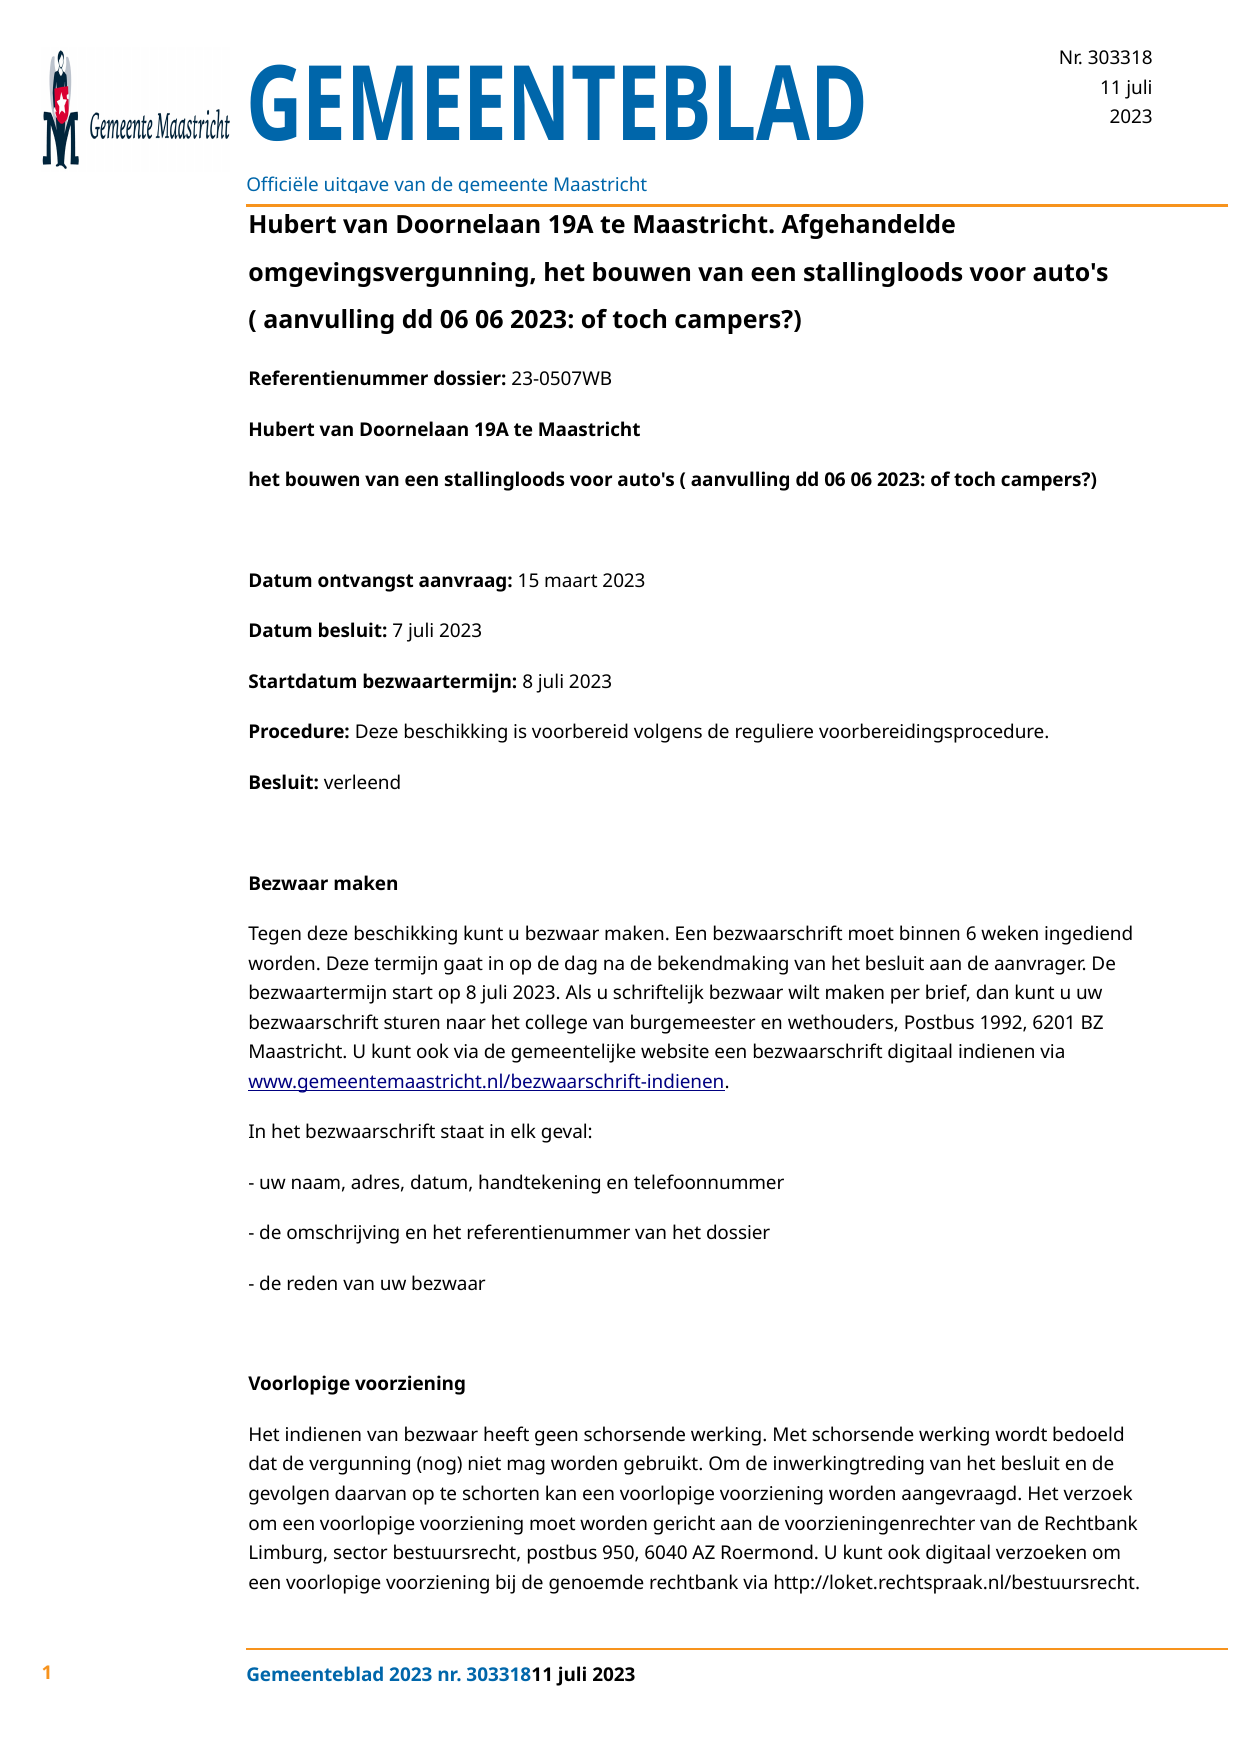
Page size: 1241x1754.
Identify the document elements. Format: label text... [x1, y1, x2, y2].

text Hubert van Doornelaan 19A te Maastricht. Afgehandelde omgevingsvergunning, het bouwen van een stallingloods voor auto's ( aanvulling dd 06 06 2023: of toch campers?) [248, 207, 1152, 336]
text In het bezwaarschrift staat in elk geval: [248, 1118, 1152, 1144]
text - de omschrijving en het referentienummer van het dossier [248, 1219, 1152, 1245]
text Het indienen van bezwaar heeft geen schorsende werking. Met schorsende werking wordt bedoeld dat de vergunning (nog) niet mag worden gebruikt. Om de inwerkingtreding van het besluit en de gevolgen daarvan op te schorten kan een voorlopige voorziening worden aangevraagd. Het verzoek om een voorlopige voorziening moet worden gericht aan de voorzieningenrechter van de Rechtbank Limburg, sector bestuursrecht, postbus 950, 6040 AZ Roermond. U kunt ook digitaal verzoeken om een voorlopige voorziening bij de genoemde rechtbank via http://loket.rechtspraak.nl/bestuursrecht. [248, 1421, 1152, 1594]
picture [41, 47, 231, 172]
text Hubert van Doornelaan 19A te Maastricht [248, 416, 1152, 442]
text Startdatum bezwaartermijn: 8 juli 2023 [248, 668, 1152, 694]
text Besluit: verleend [248, 769, 1152, 794]
text Procedure: Deze beschikking is voorbereid volgens de reguliere voorbereidingsprocedure. [248, 718, 1152, 744]
text Referentienummer dossier: 23-0507WB [248, 366, 1152, 391]
text Tegen deze beschikking kunt u bezwaar maken. Een bezwaarschrift moet binnen 6 weken ingediend worden. Deze termijn gaat in op de dag na de bekendmaking van het besluit aan de aanvrager. De bezwaartermijn start op 8 juli 2023. Als u schriftelijk bezwaar wilt maken per brief, dan kunt u uw bezwaarschrift sturen naar het college van burgemeester en wethouders, Postbus 1992, 6201 BZ Maastricht. U kunt ook via de gemeentelijke website een bezwaarschrift digitaal indienen via www.gemeentemaastricht.nl/bezwaarschrift-indienen. [248, 920, 1152, 1094]
text Datum besluit: 7 juli 2023 [248, 618, 1152, 643]
text Voorlopige voorziening [248, 1371, 1152, 1396]
text Bezwaar maken [248, 870, 1152, 895]
text het bouwen van een stallingloods voor auto's ( aanvulling dd 06 06 2023: of toch campers?) [248, 466, 1152, 492]
text - de reden van uw bezwaar [248, 1270, 1152, 1295]
text Datum ontvangst aanvraag: 15 maart 2023 [248, 567, 1152, 593]
text - uw naam, adres, datum, handtekening en telefoonnummer [248, 1169, 1152, 1194]
